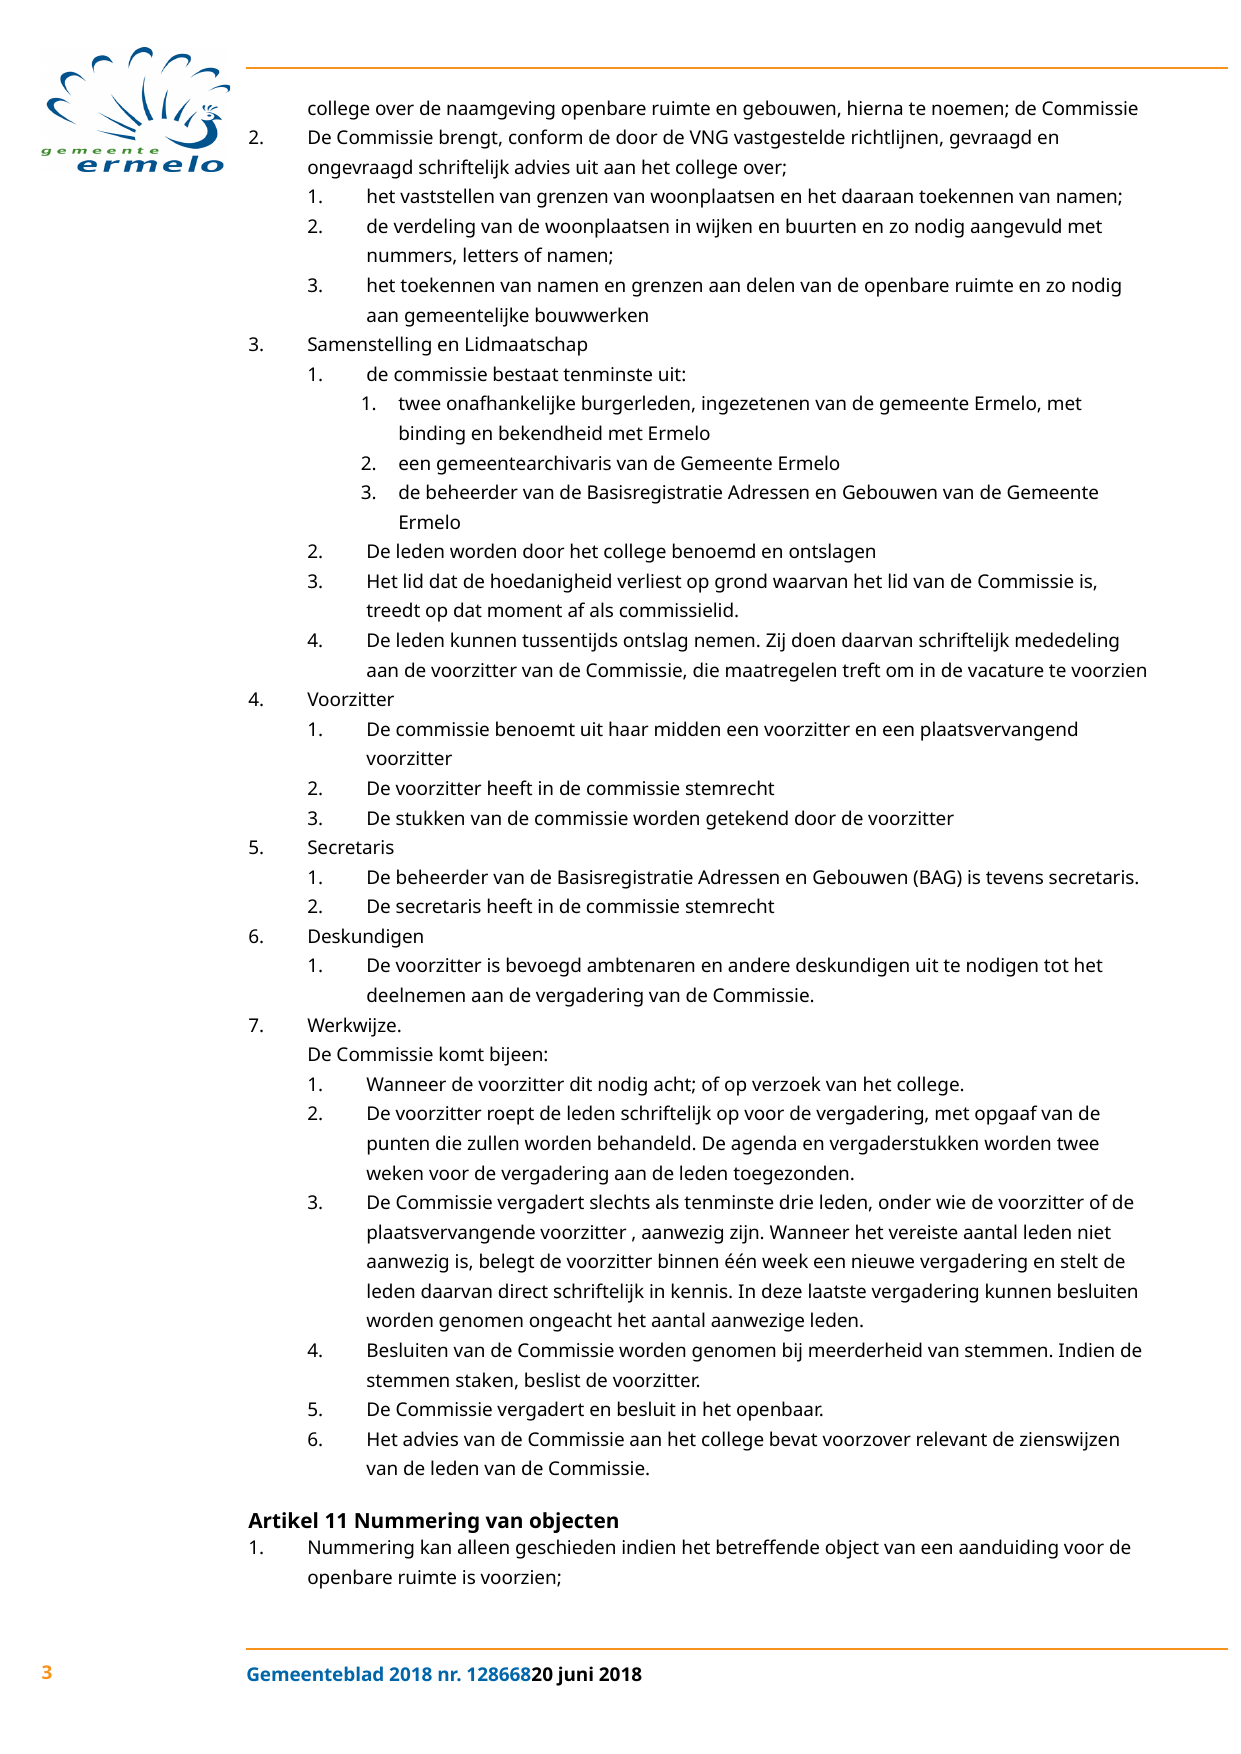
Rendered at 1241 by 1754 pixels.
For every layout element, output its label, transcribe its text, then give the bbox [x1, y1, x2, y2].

list twee onafhankelijke burgerleden, ingezetenen van de gemeente Ermelo, met binding en bekendheid met Ermelo [361, 391, 1152, 446]
list de commissie bestaat tenminste uit: [307, 361, 1152, 387]
list Secretaris [248, 834, 1152, 860]
list De Commissie vergadert slechts als tenminste drie leden, onder wie de voorzitter of de plaatsvervangende voorzitter , aanwezig zijn. Wanneer het vereiste aantal leden niet aanwezig is, belegt de voorzitter binnen één week een nieuwe vergadering en stelt de leden daarvan direct schriftelijk in kennis. In deze laatste vergadering kunnen besluiten worden genomen ongeacht het aantal aanwezige leden. [307, 1189, 1152, 1333]
list het vaststellen van grenzen van woonplaatsen en het daaraan toekennen van namen; [307, 183, 1152, 209]
list Het lid dat de hoedanigheid verliest op grond waarvan het lid van de Commissie is, treedt op dat moment af als commissielid. [307, 568, 1152, 623]
list De leden kunnen tussentijds ontslag nemen. Zij doen daarvan schriftelijk mededeling aan de voorzitter van de Commissie, die maatregelen treft om in de vacature te voorzien [307, 627, 1152, 683]
list Voorzitter [248, 686, 1152, 712]
list De Commissie vergadert en besluit in het openbaar. [307, 1396, 1152, 1422]
list de beheerder van de Basisregistratie Adressen en Gebouwen van de Gemeente Ermelo [361, 479, 1152, 535]
list het toekennen van namen en grenzen aan delen van de openbare ruimte en zo nodig aan gemeentelijke bouwwerken [307, 272, 1152, 328]
text Artikel 11 Nummering van objecten [248, 1506, 1152, 1534]
list De commissie benoemt uit haar midden een voorzitter en een plaatsvervangend voorzitter [307, 716, 1152, 771]
list Deskundigen [248, 923, 1152, 949]
list Nummering kan alleen geschieden indien het betreffende object van een aanduiding voor de openbare ruimte is voorzien; [248, 1534, 1152, 1590]
list De Commissie komt bijeen: [248, 1041, 1152, 1067]
list De voorzitter is bevoegd ambtenaren en andere deskundigen uit te nodigen tot het deelnemen aan de vergadering van de Commissie. [307, 953, 1152, 1008]
list een gemeentearchivaris van de Gemeente Ermelo [361, 450, 1152, 476]
list De beheerder van de Basisregistratie Adressen en Gebouwen (BAG) is tevens secretaris. [307, 864, 1152, 890]
list college over de naamgeving openbare ruimte en gebouwen, hierna te noemen; de Commissie [248, 95, 1152, 121]
list De voorzitter heeft in de commissie stemrecht [307, 775, 1152, 801]
list De leden worden door het college benoemd en ontslagen [307, 538, 1152, 564]
list De Commissie brengt, conform de door de VNG vastgestelde richtlijnen, gevraagd en ongevraagd schriftelijk advies uit aan het college over; [248, 124, 1152, 180]
list de verdeling van de woonplaatsen in wijken en buurten en zo nodig aangevuld met nummers, letters of namen; [307, 213, 1152, 268]
list De voorzitter roept de leden schriftelijk op voor de vergadering, met opgaaf van de punten die zullen worden behandeld. De agenda en vergaderstukken worden twee weken voor de vergadering aan de leden toegezonden. [307, 1101, 1152, 1186]
list Samenstelling en Lidmaatschap [248, 331, 1152, 357]
list De secretaris heeft in de commissie stemrecht [307, 893, 1152, 919]
list Het advies van de Commissie aan het college bevat voorzover relevant de zienswijzen van de leden van de Commissie. [307, 1426, 1152, 1481]
list Wanneer de voorzitter dit nodig acht; of op verzoek van het college. [307, 1071, 1152, 1097]
list Besluiten van de Commissie worden genomen bij meerderheid van stemmen. Indien de stemmen staken, beslist de voorzitter. [307, 1337, 1152, 1393]
list De stukken van de commissie worden getekend door de voorzitter [307, 805, 1152, 831]
picture [41, 47, 231, 172]
list Werkwijze. [248, 1012, 1152, 1038]
